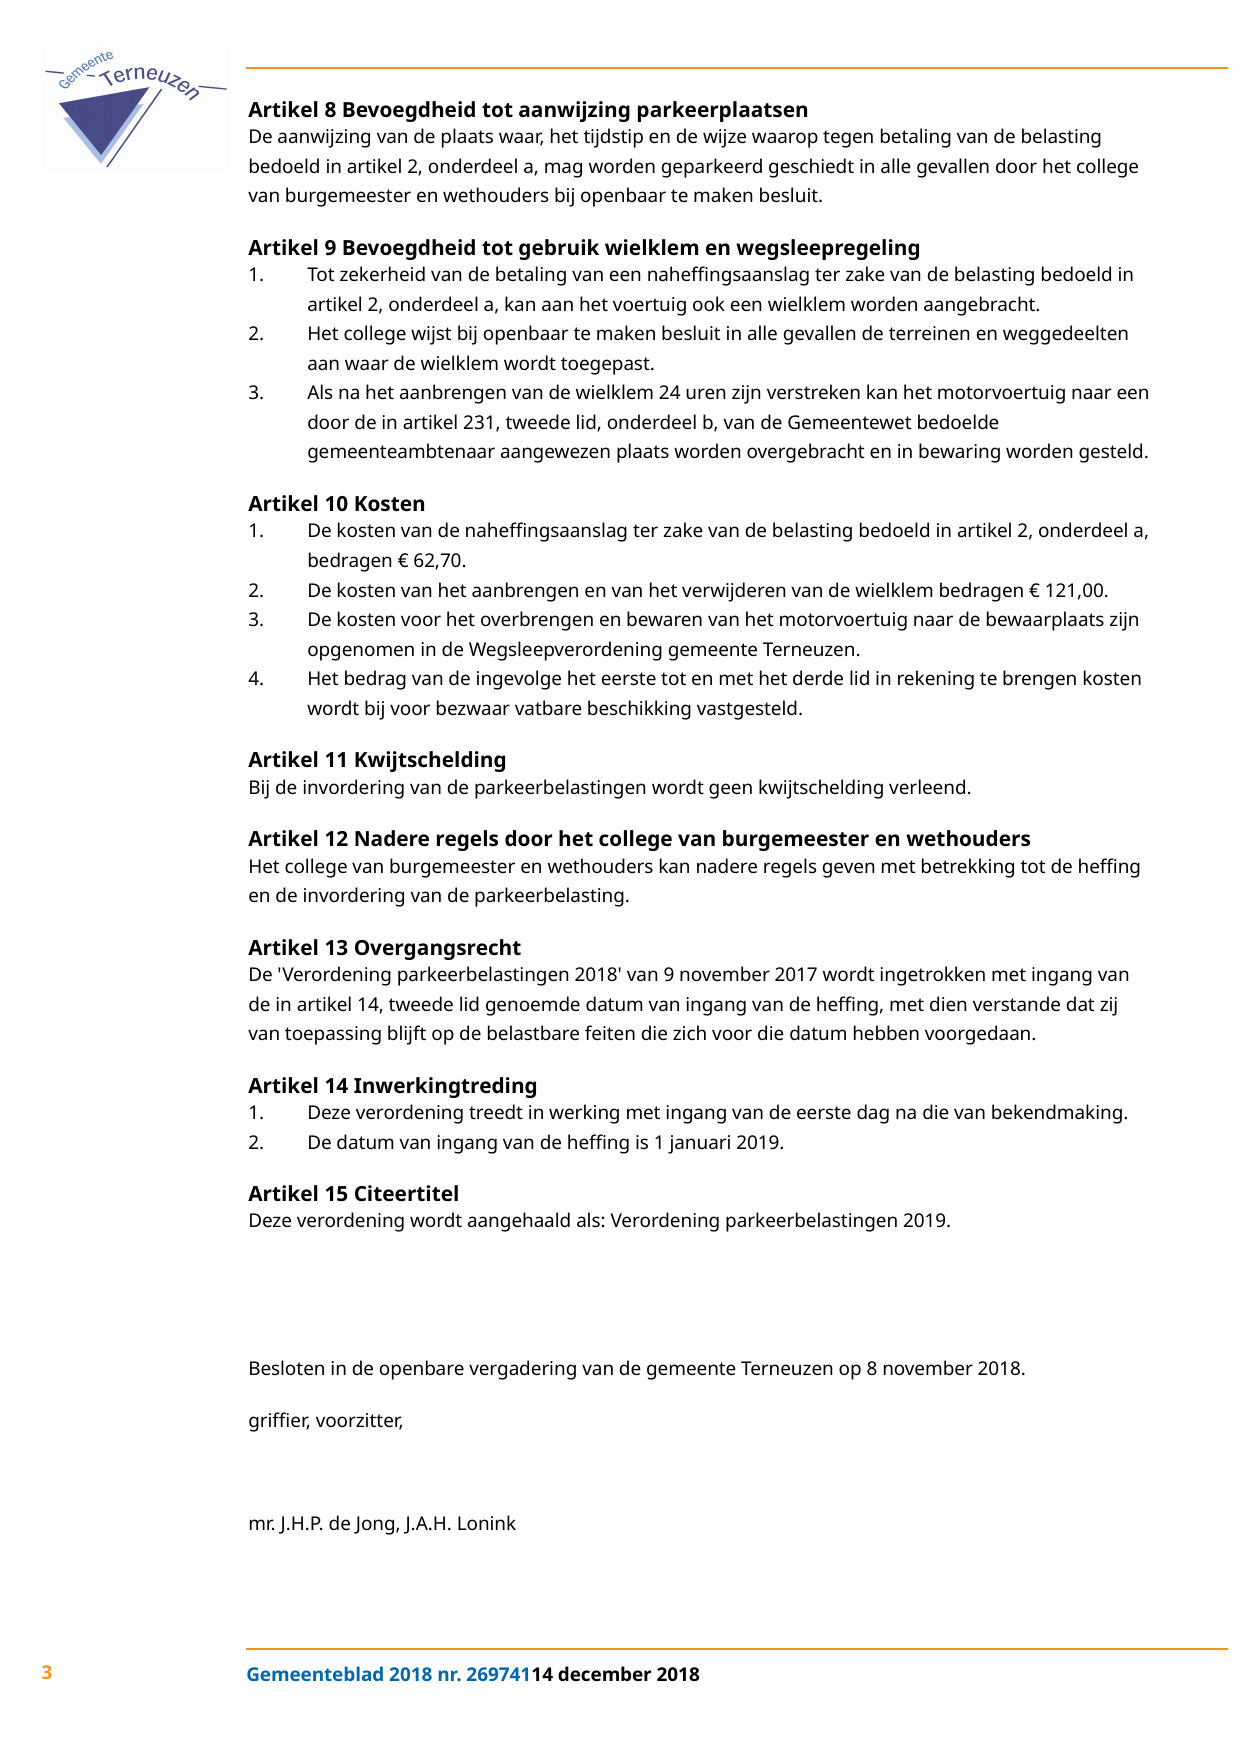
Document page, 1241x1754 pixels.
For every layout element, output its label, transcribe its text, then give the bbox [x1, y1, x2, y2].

list De kosten voor het overbrengen en bewaren van het motorvoertuig naar de bewaarplaats zijn opgenomen in de Wegsleepverordening gemeente Terneuzen. [248, 606, 1152, 662]
text Besloten in de openbare vergadering van de gemeente Terneuzen op 8 november 2018. [248, 1356, 1152, 1381]
text Artikel 13 Overgangsrecht [248, 933, 1152, 961]
text Artikel 15 Citeertitel [248, 1179, 1152, 1208]
text mr. J.H.P. de Jong, J.A.H. Lonink [248, 1510, 1152, 1536]
text Artikel 8 Bevoegdheid tot aanwijzing parkeerplaatsen [248, 95, 1152, 123]
list Het college wijst bij openbaar te maken besluit in alle gevallen de terreinen en weggedeelten aan waar de wielklem wordt toegepast. [248, 320, 1152, 376]
list Tot zekerheid van de betaling van een naheffingsaanslag ter zake van de belasting bedoeld in artikel 2, onderdeel a, kan aan het voertuig ook een wielklem worden aangebracht. [248, 261, 1152, 317]
text Het college van burgemeester en wethouders kan nadere regels geven met betrekking tot de heffing en de invordering van de parkeerbelasting. [248, 853, 1152, 908]
text De aanwijzing van de plaats waar, het tijdstip en de wijze waarop tegen betaling van de belasting bedoeld in artikel 2, onderdeel a, mag worden geparkeerd geschiedt in alle gevallen door het college van burgemeester en wethouders bij openbaar te maken besluit. [248, 123, 1152, 208]
text griffier, voorzitter, [248, 1407, 1152, 1433]
text De 'Verordening parkeerbelastingen 2018' van 9 november 2017 wordt ingetrokken met ingang van de in artikel 14, tweede lid genoemde datum van ingang van de heffing, met dien verstande dat zij van toepassing blijft op de belastbare feiten die zich voor die datum hebben voorgedaan. [248, 961, 1152, 1046]
list Het bedrag van de ingevolge het eerste tot en met het derde lid in rekening te brengen kosten wordt bij voor bezwaar vatbare beschikking vastgesteld. [248, 666, 1152, 721]
list De kosten van het aanbrengen en van het verwijderen van de wielklem bedragen € 121,00. [248, 577, 1152, 602]
list Deze verordening treedt in werking met ingang van de eerste dag na die van bekendmaking. [248, 1099, 1152, 1125]
text Artikel 12 Nadere regels door het college van burgemeester en wethouders [248, 824, 1152, 853]
list Als na het aanbrengen van de wielklem 24 uren zijn verstreken kan het motorvoertuig naar een door de in artikel 231, tweede lid, onderdeel b, van de Gemeentewet bedoelde gemeenteambtenaar aangewezen plaats worden overgebracht en in bewaring worden gesteld. [248, 379, 1152, 464]
text Artikel 9 Bevoegdheid tot gebruik wielklem en wegsleepregeling [248, 233, 1152, 261]
list De datum van ingang van de heffing is 1 januari 2019. [248, 1129, 1152, 1154]
text Bij de invordering van de parkeerbelastingen wordt geen kwijtschelding verleend. [248, 774, 1152, 800]
list De kosten van de naheffingsaanslag ter zake van de belasting bedoeld in artikel 2, onderdeel a, bedragen € 62,70. [248, 518, 1152, 573]
picture [41, 47, 231, 172]
text Artikel 11 Kwijtschelding [248, 746, 1152, 774]
text Artikel 14 Inwerkingtreding [248, 1071, 1152, 1099]
text Artikel 10 Kosten [248, 489, 1152, 518]
text Deze verordening wordt aangehaald als: Verordening parkeerbelastingen 2019. [248, 1208, 1152, 1233]
